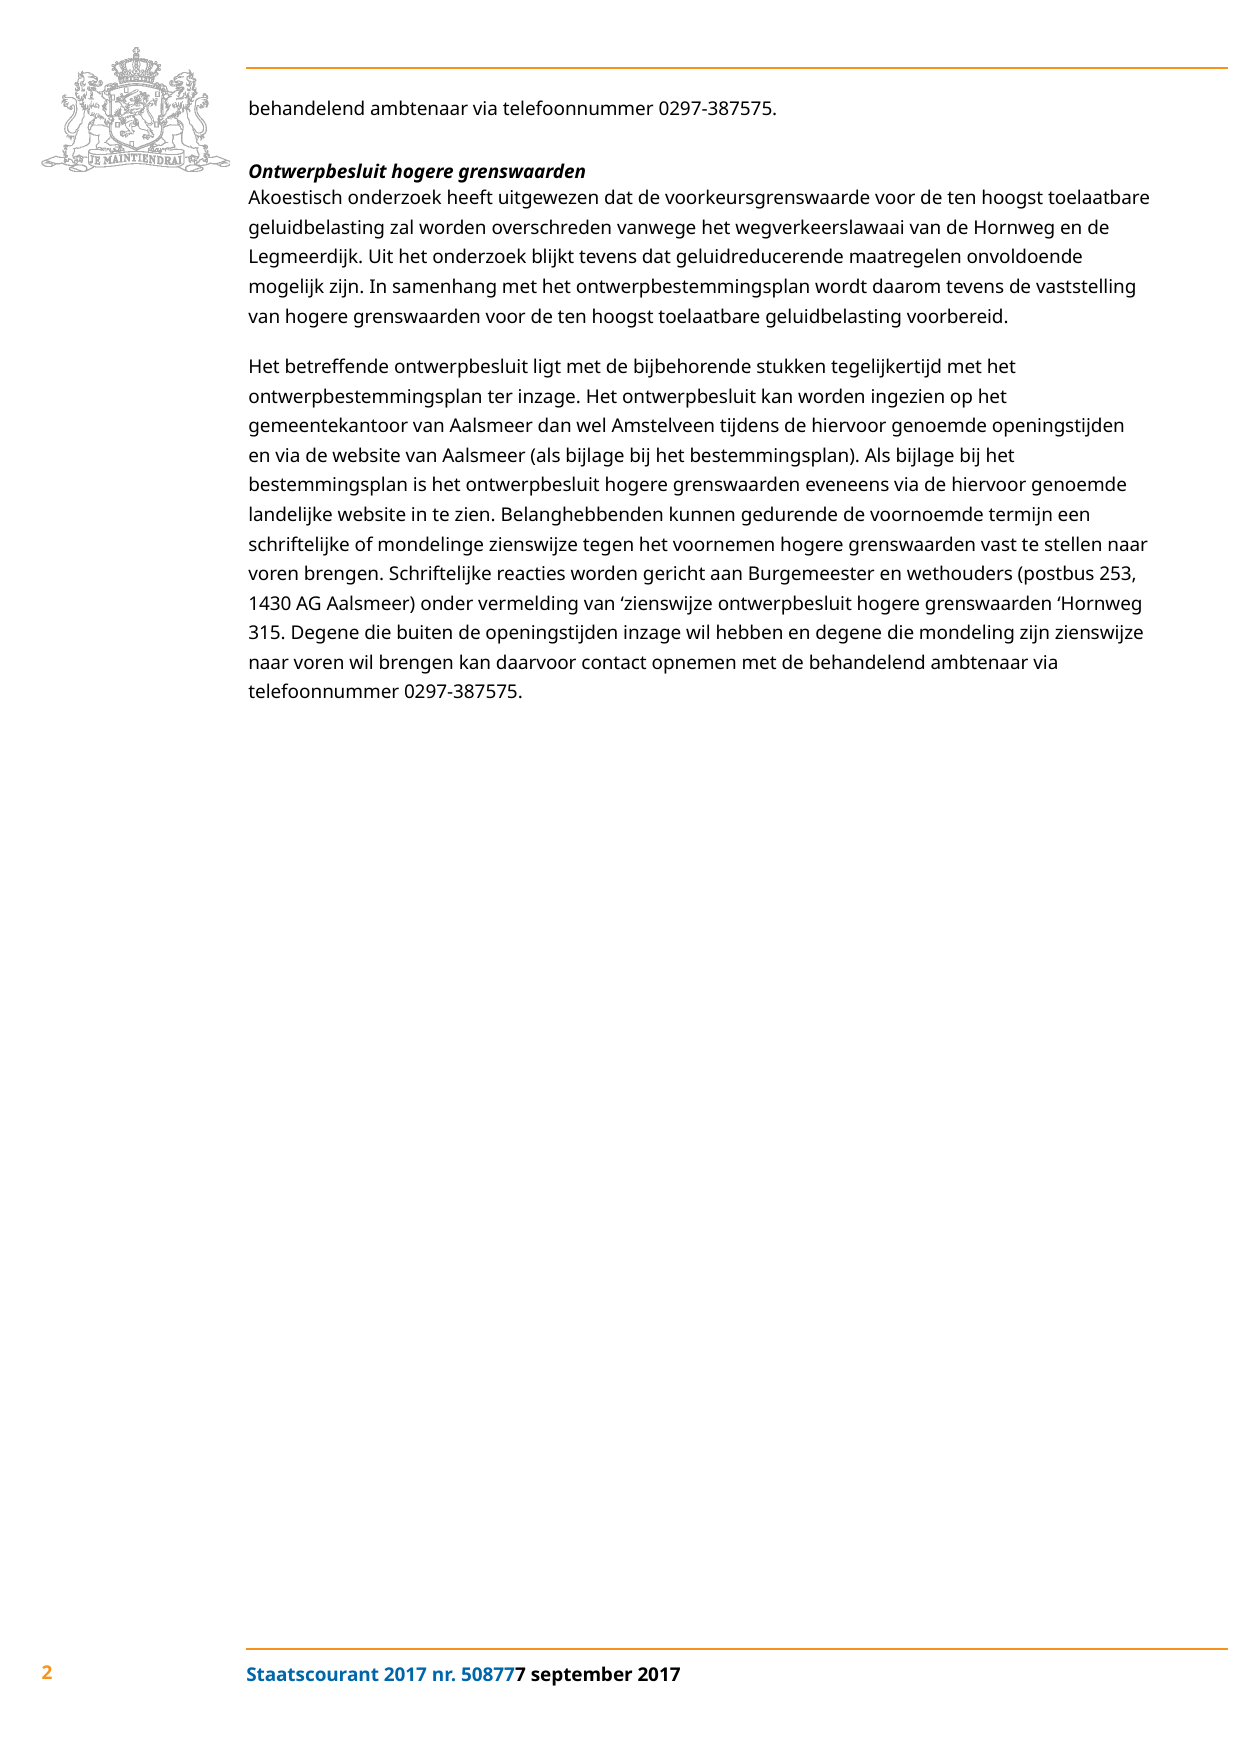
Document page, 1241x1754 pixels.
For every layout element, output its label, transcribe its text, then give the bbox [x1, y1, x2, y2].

text Akoestisch onderzoek heeft uitgewezen dat de voorkeursgrenswaarde voor de ten hoogst toelaatbare geluidbelasting zal worden overschreden vanwege het wegverkeerslawaai van de Hornweg en de Legmeerdijk. Uit het onderzoek blijkt tevens dat geluidreducerende maatregelen onvoldoende mogelijk zijn. In samenhang met het ontwerpbestemmingsplan wordt daarom tevens de vaststelling van hogere grenswaarden voor de ten hoogst toelaatbare geluidbelasting voorbereid. [248, 184, 1152, 328]
text Het betreffende ontwerpbesluit ligt met de bijbehorende stukken tegelijkertijd met het ontwerpbestemmingsplan ter inzage. Het ontwerpbesluit kan worden ingezien op het gemeentekantoor van Aalsmeer dan wel Amstelveen tijdens de hiervoor genoemde openingstijden en via de website van Aalsmeer (als bijlage bij het bestemmingsplan). Als bijlage bij het bestemmingsplan is het ontwerpbesluit hogere grenswaarden eveneens via de hiervoor genoemde landelijke website in te zien. Belanghebbenden kunnen gedurende de voornoemde termijn een schriftelijke of mondelinge zienswijze tegen het voornemen hogere grenswaarden vast te stellen naar voren brengen. Schriftelijke reacties worden gericht aan Burgemeester en wethouders (postbus 253, 1430 AG Aalsmeer) onder vermelding van ‘zienswijze ontwerpbesluit hogere grenswaarden ‘Hornweg 315. Degene die buiten de openingstijden inzage wil hebben en degene die mondeling zijn zienswijze naar voren wil brengen kan daarvoor contact opnemen met de behandelend ambtenaar via telefoonnummer 0297-387575. [248, 353, 1152, 704]
text Ontwerpbesluit hogere grenswaarden [248, 159, 1152, 184]
text behandelend ambtenaar via telefoonnummer 0297-387575. [248, 95, 1152, 121]
picture [41, 47, 231, 172]
